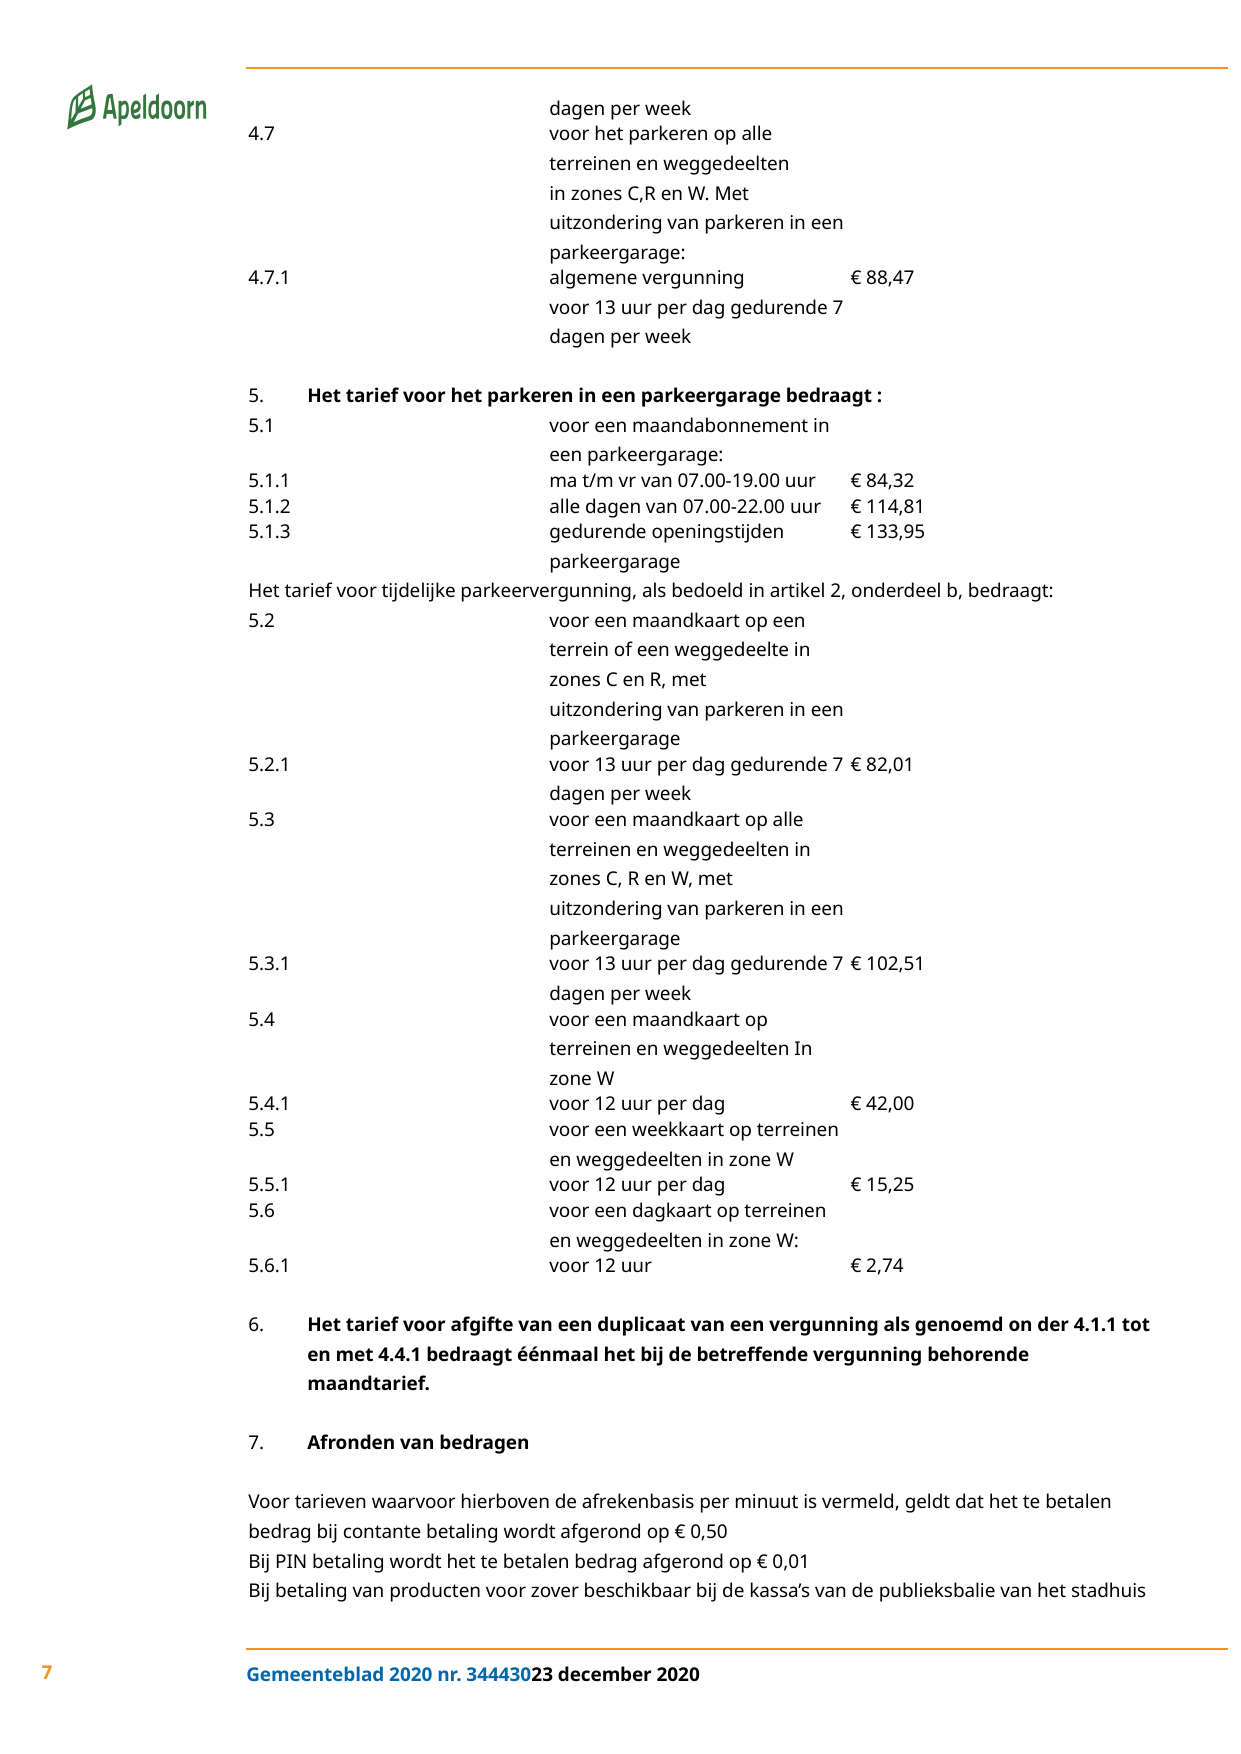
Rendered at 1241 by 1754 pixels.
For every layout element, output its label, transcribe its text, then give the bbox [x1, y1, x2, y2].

text Bij betaling van producten voor zover beschikbaar bij de kassa’s van de publieksbalie van het stadhuis [248, 1577, 1152, 1603]
table_cell voor een dagkaart op terreinen en weggedeelten in zone W: [549, 1198, 850, 1253]
table_cell voor een maandkaart op terreinen en weggedeelten In zone W [549, 1006, 850, 1091]
table_cell € 88,47 [850, 265, 1152, 349]
table_cell voor 12 uur per dag [549, 1172, 850, 1197]
table_cell gedurende openingstijden parkeergarage [549, 519, 850, 574]
table_cell [850, 1116, 1152, 1172]
table_cell 5.4.1 [248, 1091, 549, 1116]
text Het tarief voor tijdelijke parkeervergunning, als bedoeld in artikel 2, onderdeel b, bedraagt: [248, 577, 1152, 603]
table_cell [850, 1198, 1152, 1253]
table_header 5.2 [248, 607, 549, 751]
table_cell 5.2.1 [248, 751, 549, 806]
table_cell [850, 806, 1152, 950]
table_cell 4.7 [248, 121, 549, 264]
table_cell [248, 95, 549, 121]
table_cell dagen per week [549, 95, 850, 121]
table_cell voor 12 uur [549, 1253, 850, 1278]
table_cell voor het parkeren op alle terreinen en weggedeelten in zones C,R en W. Met uitzondering van parkeren in een parkeergarage: [549, 121, 850, 264]
table_cell voor 12 uur per dag [549, 1091, 850, 1116]
table_cell 5.1.2 [248, 493, 549, 519]
table_cell € 15,25 [850, 1172, 1152, 1197]
text Voor tarieven waarvoor hierboven de afrekenbasis per minuut is vermeld, geldt dat het te betalen bedrag bij contante betaling wordt afgerond op € 0,50 [248, 1489, 1152, 1544]
list Het tarief voor het parkeren in een parkeergarage bedraagt : [248, 382, 1152, 408]
table_cell € 2,74 [850, 1253, 1152, 1278]
table_cell 5.3 [248, 806, 549, 950]
table_cell € 102,51 [850, 950, 1152, 1006]
text Bij PIN betaling wordt het te betalen bedrag afgerond op € 0,01 [248, 1548, 1152, 1574]
table_cell alle dagen van 07.00-22.00 uur [549, 493, 850, 519]
table_cell 5.6.1 [248, 1253, 549, 1278]
table_header 5.1 [248, 412, 549, 467]
table_cell 5.5 [248, 1116, 549, 1172]
table_cell € 133,95 [850, 519, 1152, 574]
table_cell 4.7.1 [248, 265, 549, 349]
table_cell 5.5.1 [248, 1172, 549, 1197]
list Afronden van bedragen [248, 1429, 1152, 1455]
table_header voor een maandkaart op een terrein of een weggedeelte in zones C en R, met uitzondering van parkeren in een parkeergarage [549, 607, 850, 751]
table_cell ma t/m vr van 07.00-19.00 uur [549, 467, 850, 493]
table_cell voor een maandkaart op alle terreinen en weggedeelten in zones C, R en W, met uitzondering van parkeren in een parkeergarage [549, 806, 850, 950]
table_cell € 114,81 [850, 493, 1152, 519]
table_cell [850, 121, 1152, 264]
table_cell voor een weekkaart op terreinen en weggedeelten in zone W [549, 1116, 850, 1172]
table_header [850, 412, 1152, 467]
table_cell € 84,32 [850, 467, 1152, 493]
table_cell 5.3.1 [248, 950, 549, 1006]
table_cell 5.6 [248, 1198, 549, 1253]
table_header voor een maandabonnement in een parkeergarage: [549, 412, 850, 467]
table_cell 5.1.3 [248, 519, 549, 574]
table_cell voor 13 uur per dag gedurende 7 dagen per week [549, 950, 850, 1006]
table_cell € 82,01 [850, 751, 1152, 806]
table_cell [850, 95, 1152, 121]
table_cell 5.1.1 [248, 467, 549, 493]
list Het tarief voor afgifte van een duplicaat van een vergunning als genoemd on der 4.1.1 tot en met 4.4.1 bedraagt éénmaal het bij de betreffende vergunning behorende maandtarief. [248, 1311, 1152, 1396]
table_cell € 42,00 [850, 1091, 1152, 1116]
picture [41, 47, 231, 172]
table_cell [850, 1006, 1152, 1091]
table_cell 5.4 [248, 1006, 549, 1091]
table_header [850, 607, 1152, 751]
table_cell voor 13 uur per dag gedurende 7 dagen per week [549, 751, 850, 806]
table_cell algemene vergunning voor 13 uur per dag gedurende 7 dagen per week [549, 265, 850, 349]
